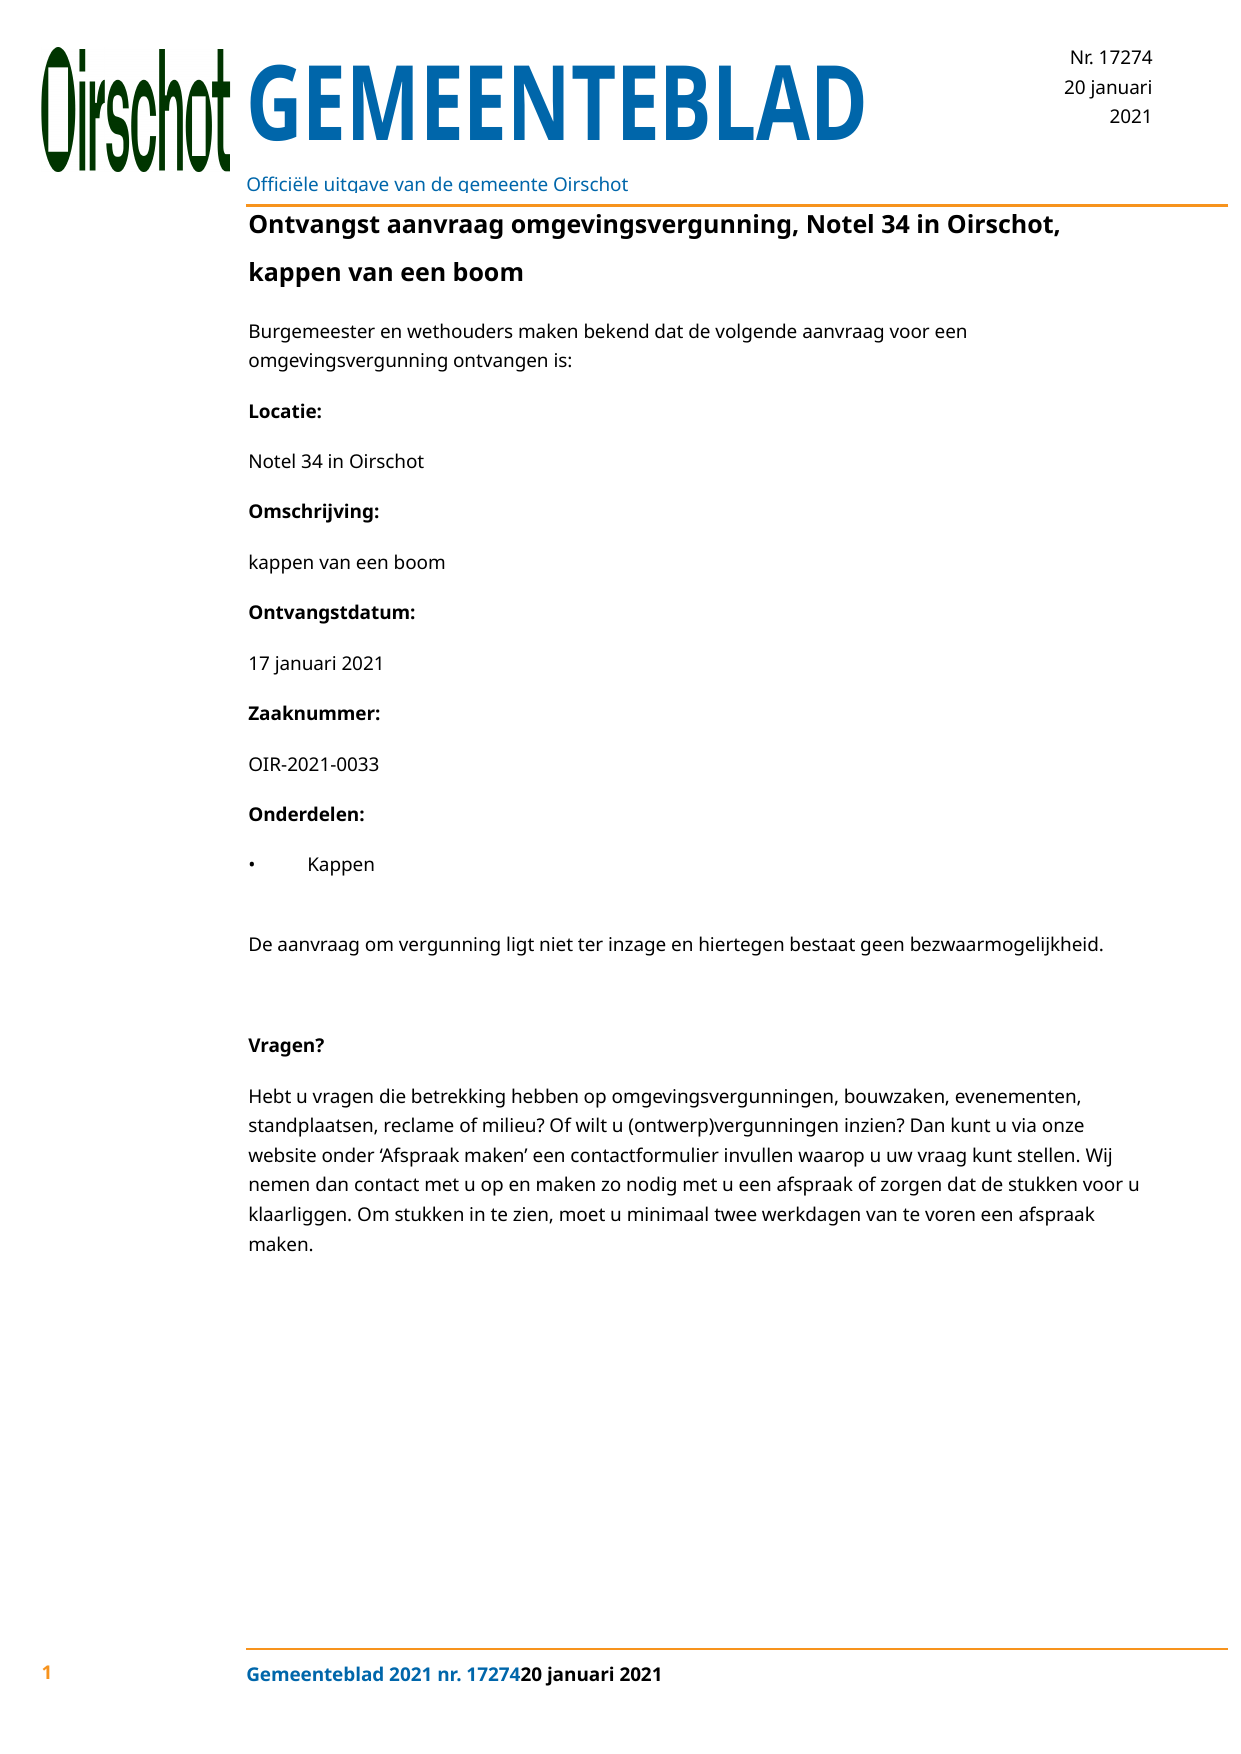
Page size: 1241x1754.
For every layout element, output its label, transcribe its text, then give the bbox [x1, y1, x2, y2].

text Onderdelen: [248, 801, 1152, 827]
text OIR-2021-0033 [248, 751, 1152, 777]
text Ontvangstdatum: [248, 599, 1152, 625]
text Hebt u vragen die betrekking hebben op omgevingsvergunningen, bouwzaken, evenementen, standplaatsen, reclame of milieu? Of wilt u (ontwerp)vergunningen inzien? Dan kunt u via onze website onder ‘Afspraak maken’ een contactformulier invullen waarop u uw vraag kunt stellen. Wij nemen dan contact met u op en maken zo nodig met u een afspraak of zorgen dat de stukken voor u klaarliggen. Om stukken in te zien, moet u minimaal twee werkdagen van te voren een afspraak maken. [248, 1083, 1152, 1257]
text Vragen? [248, 1032, 1152, 1058]
text De aanvraag om vergunning ligt niet ter inzage en hiertegen bestaat geen bezwaarmogelijkheid. [248, 932, 1152, 957]
picture [41, 47, 231, 172]
text Ontvangst aanvraag omgevingsvergunning, Notel 34 in Oirschot, kappen van een boom [248, 207, 1152, 288]
list Kappen [248, 852, 1152, 877]
text Omschrijving: [248, 499, 1152, 524]
text Locatie: [248, 398, 1152, 424]
text Notel 34 in Oirschot [248, 448, 1152, 474]
text Zaaknummer: [248, 700, 1152, 726]
text Burgemeester en wethouders maken bekend dat de volgende aanvraag voor een omgevingsvergunning ontvangen is: [248, 318, 1152, 373]
text kappen van een boom [248, 549, 1152, 575]
text 17 januari 2021 [248, 650, 1152, 676]
